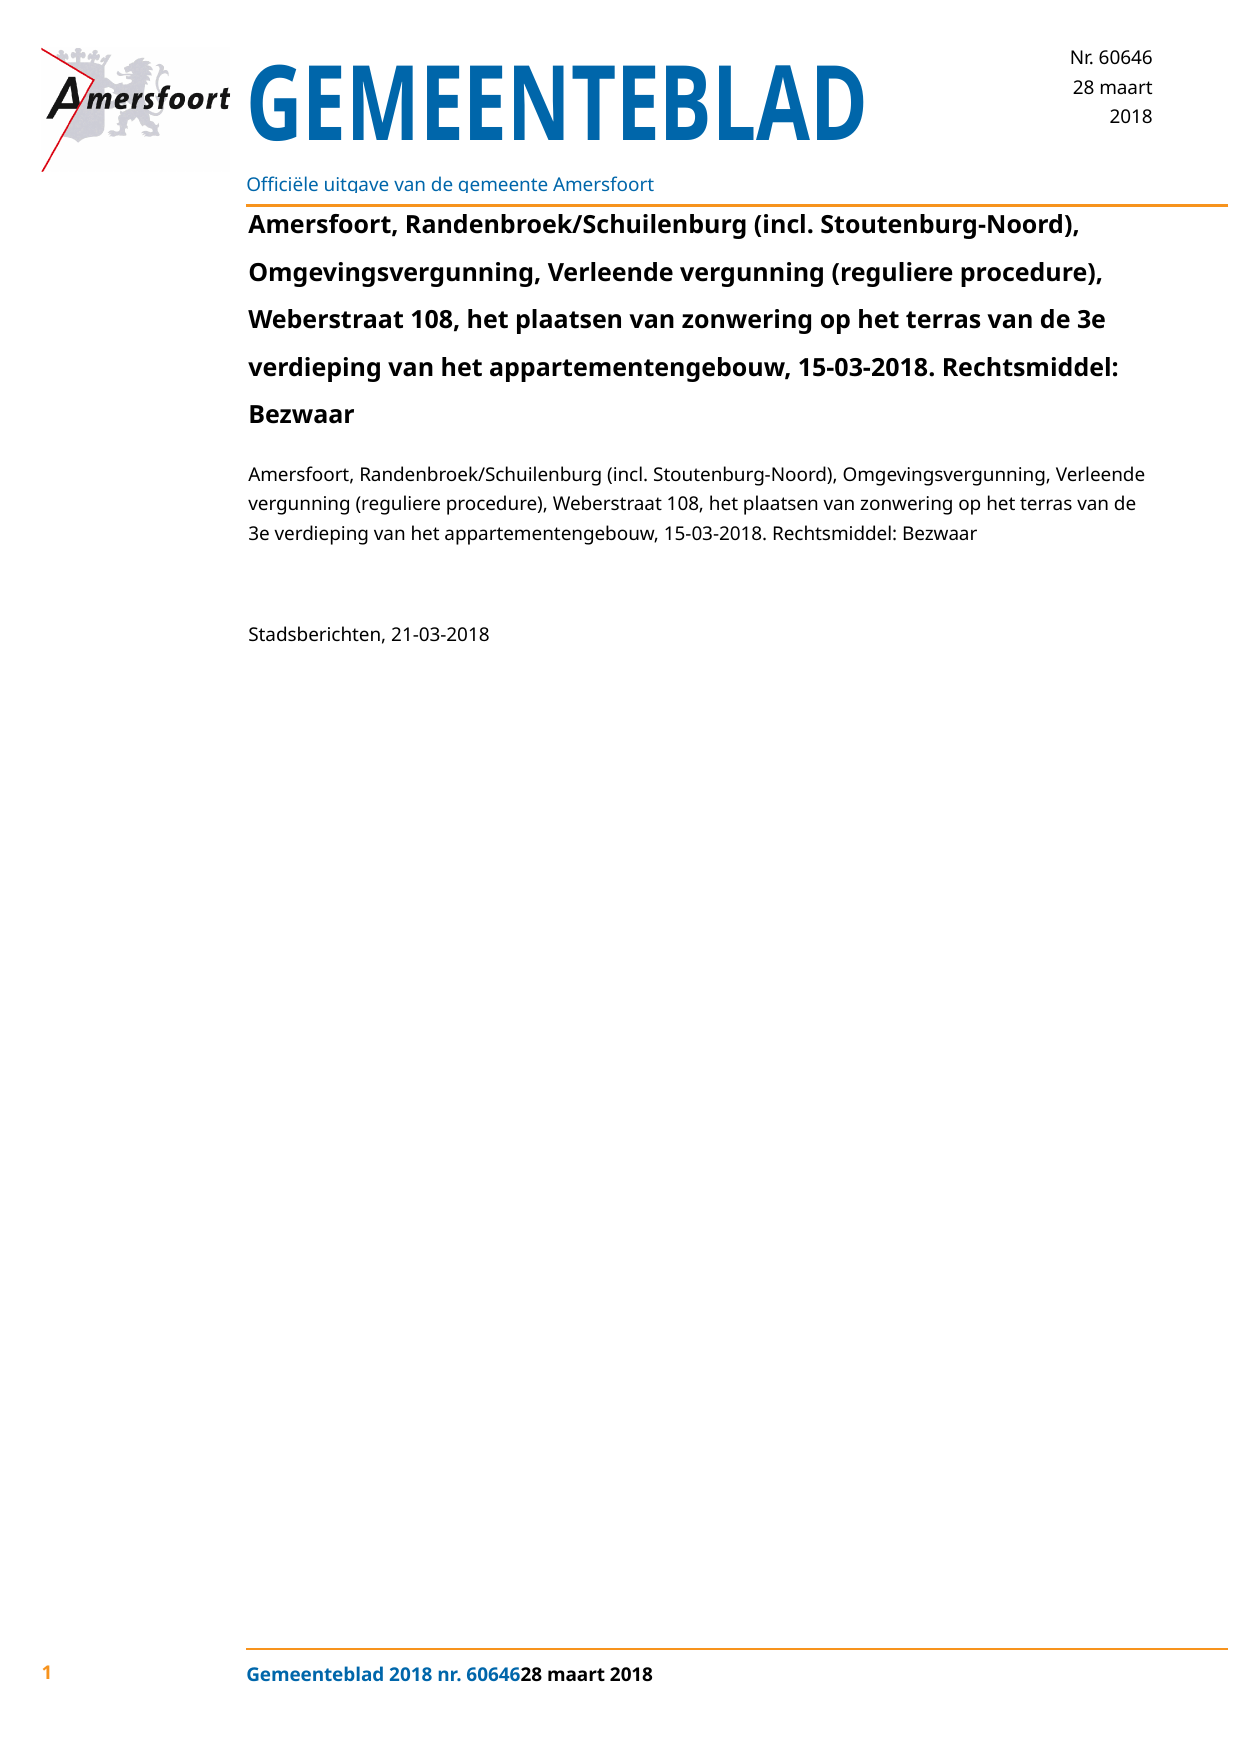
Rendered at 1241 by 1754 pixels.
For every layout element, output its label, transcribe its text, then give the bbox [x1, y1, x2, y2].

text Stadsberichten, 21-03-2018 [248, 621, 1152, 646]
text Amersfoort, Randenbroek/Schuilenburg (incl. Stoutenburg-Noord), Omgevingsvergunning, Verleende vergunning (reguliere procedure), Weberstraat 108, het plaatsen van zonwering op het terras van de 3e verdieping van het appartementengebouw, 15-03-2018. Rechtsmiddel: Bezwaar [248, 461, 1152, 546]
text Amersfoort, Randenbroek/Schuilenburg (incl. Stoutenburg-Noord), Omgevingsvergunning, Verleende vergunning (reguliere procedure), Weberstraat 108, het plaatsen van zonwering op het terras van de 3e verdieping van het appartementengebouw, 15-03-2018. Rechtsmiddel: Bezwaar [248, 207, 1152, 431]
picture [41, 47, 231, 172]
